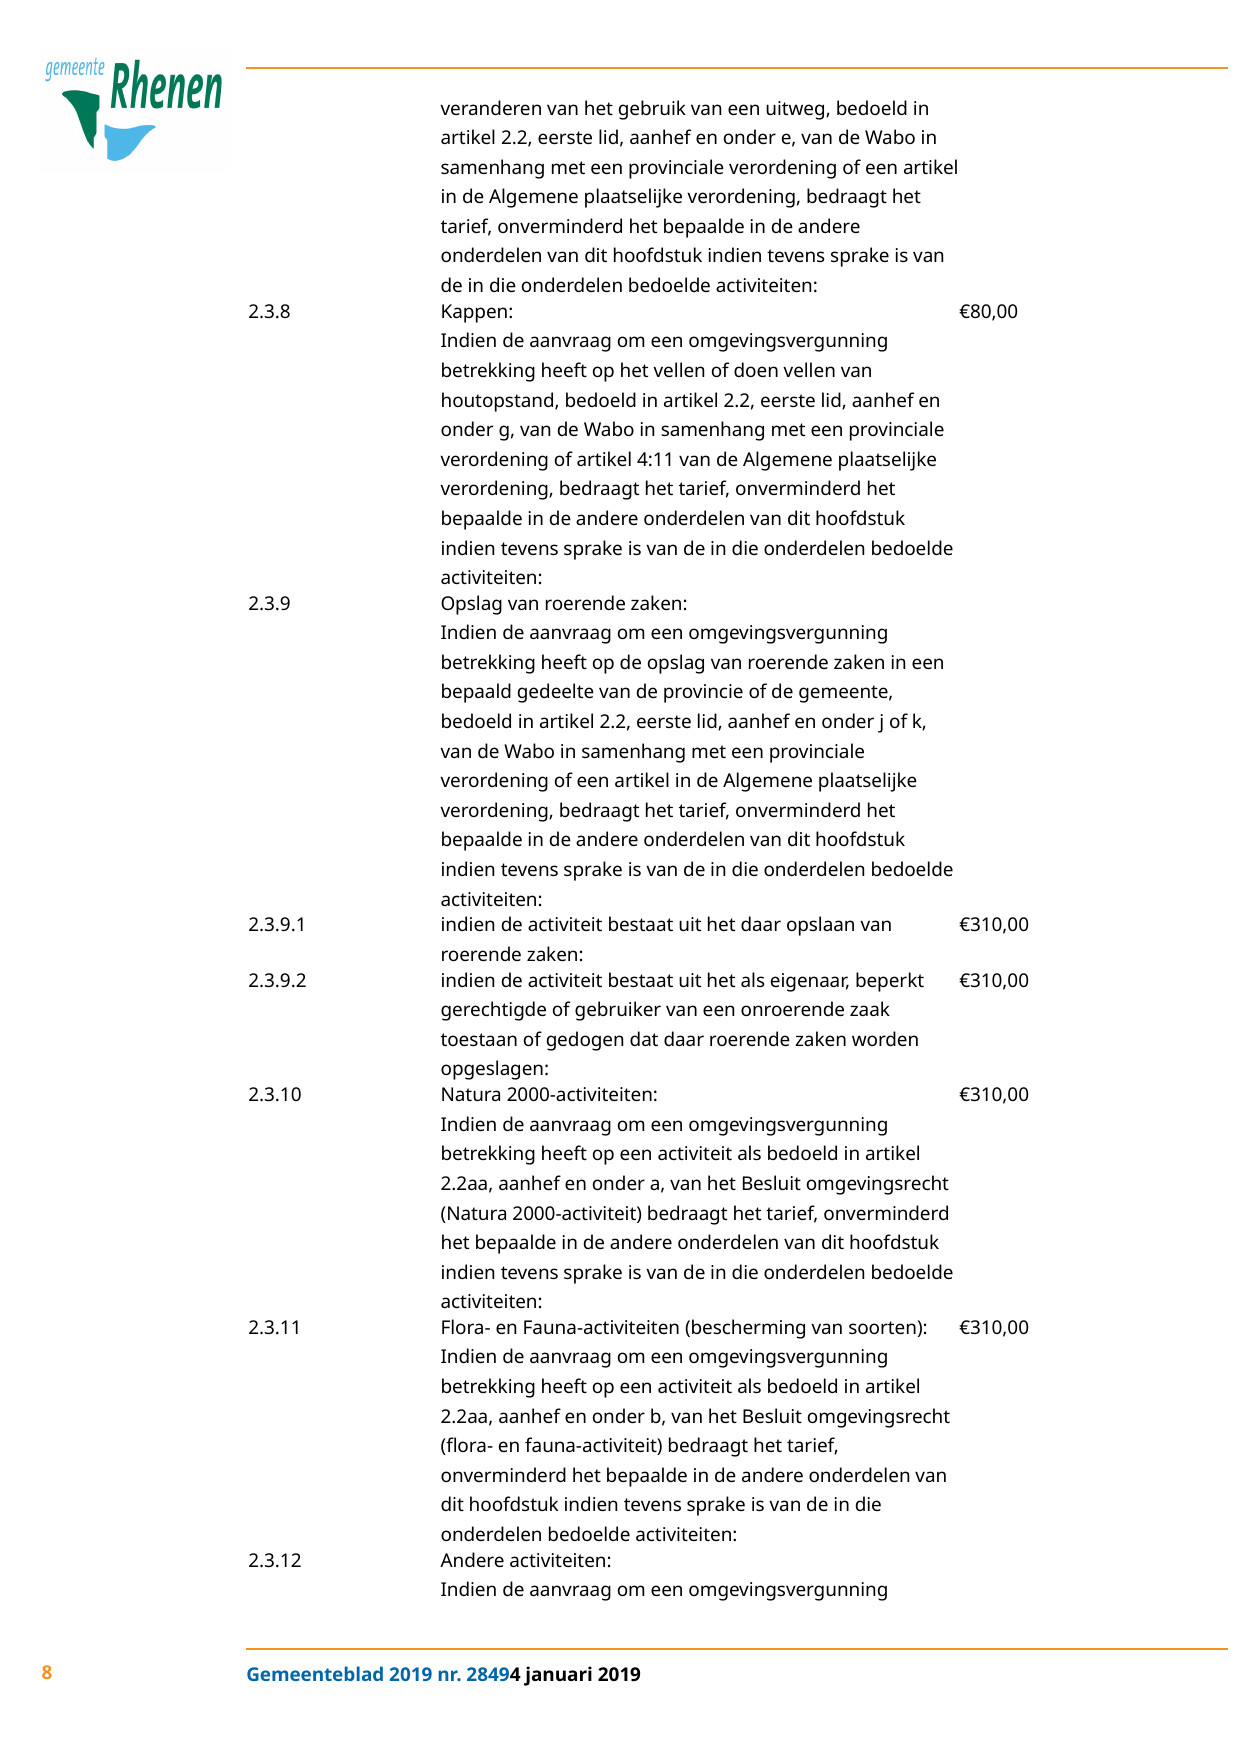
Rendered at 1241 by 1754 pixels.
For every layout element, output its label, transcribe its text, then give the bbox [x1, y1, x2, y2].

table_cell Opslag van roerende zaken: Indien de aanvraag om een omgevingsvergunning betrekking heeft op de opslag van roerende zaken in een bepaald gedeelte van de provincie of de gemeente, bedoeld in artikel 2.2, eerste lid, aanhef en onder j of k, van de Wabo in samenhang met een provinciale verordening of een artikel in de Algemene plaatselijke verordening, bedraagt het tarief, onverminderd het bepaalde in de andere onderdelen van dit hoofdstuk indien tevens sprake is van de in die onderdelen bedoelde activiteiten: [440, 590, 959, 912]
table_cell Natura 2000-activiteiten: Indien de aanvraag om een omgevingsvergunning betrekking heeft op een activiteit als bedoeld in artikel 2.2aa, aanhef en onder a, van het Besluit omgevingsrecht (Natura 2000-activiteit) bedraagt het tarief, onverminderd het bepaalde in de andere onderdelen van dit hoofdstuk indien tevens sprake is van de in die onderdelen bedoelde activiteiten: [440, 1081, 959, 1314]
table_cell €310,00 [959, 1314, 1152, 1547]
table_cell 2.3.12 [248, 1547, 440, 1602]
table_cell €80,00 [959, 298, 1152, 590]
picture [41, 47, 231, 172]
table_cell veranderen van het gebruik van een uitweg, bedoeld in artikel 2.2, eerste lid, aanhef en onder e, van de Wabo in samenhang met een provinciale verordening of een artikel in de Algemene plaatselijke verordening, bedraagt het tarief, onverminderd het bepaalde in de andere onderdelen van dit hoofdstuk indien tevens sprake is van de in die onderdelen bedoelde activiteiten: [440, 95, 959, 298]
table_cell Flora- en Fauna-activiteiten (bescherming van soorten): Indien de aanvraag om een omgevingsvergunning betrekking heeft op een activiteit als bedoeld in artikel 2.2aa, aanhef en onder b, van het Besluit omgevingsrecht (flora- en fauna-activiteit) bedraagt het tarief, onverminderd het bepaalde in de andere onderdelen van dit hoofdstuk indien tevens sprake is van de in die onderdelen bedoelde activiteiten: [440, 1314, 959, 1547]
table_cell €310,00 [959, 967, 1152, 1081]
table_cell [959, 95, 1152, 298]
table_cell 2.3.9.1 [248, 912, 440, 967]
table_cell 2.3.8 [248, 298, 440, 590]
table_cell €310,00 [959, 1081, 1152, 1314]
table_cell indien de activiteit bestaat uit het daar opslaan van roerende zaken: [440, 912, 959, 967]
table_cell €310,00 [959, 912, 1152, 967]
table_cell [959, 1547, 1152, 1602]
table_cell [959, 590, 1152, 912]
table_cell 2.3.10 [248, 1081, 440, 1314]
table_cell Kappen: Indien de aanvraag om een omgevingsvergunning betrekking heeft op het vellen of doen vellen van houtopstand, bedoeld in artikel 2.2, eerste lid, aanhef en onder g, van de Wabo in samenhang met een provinciale verordening of artikel 4:11 van de Algemene plaatselijke verordening, bedraagt het tarief, onverminderd het bepaalde in de andere onderdelen van dit hoofdstuk indien tevens sprake is van de in die onderdelen bedoelde activiteiten: [440, 298, 959, 590]
table_cell Andere activiteiten: Indien de aanvraag om een omgevingsvergunning [440, 1547, 959, 1602]
table_cell 2.3.9 [248, 590, 440, 912]
table_cell 2.3.11 [248, 1314, 440, 1547]
table_cell 2.3.9.2 [248, 967, 440, 1081]
table_cell [248, 95, 440, 298]
table_cell indien de activiteit bestaat uit het als eigenaar, beperkt gerechtigde of gebruiker van een onroerende zaak toestaan of gedogen dat daar roerende zaken worden opgeslagen: [440, 967, 959, 1081]
